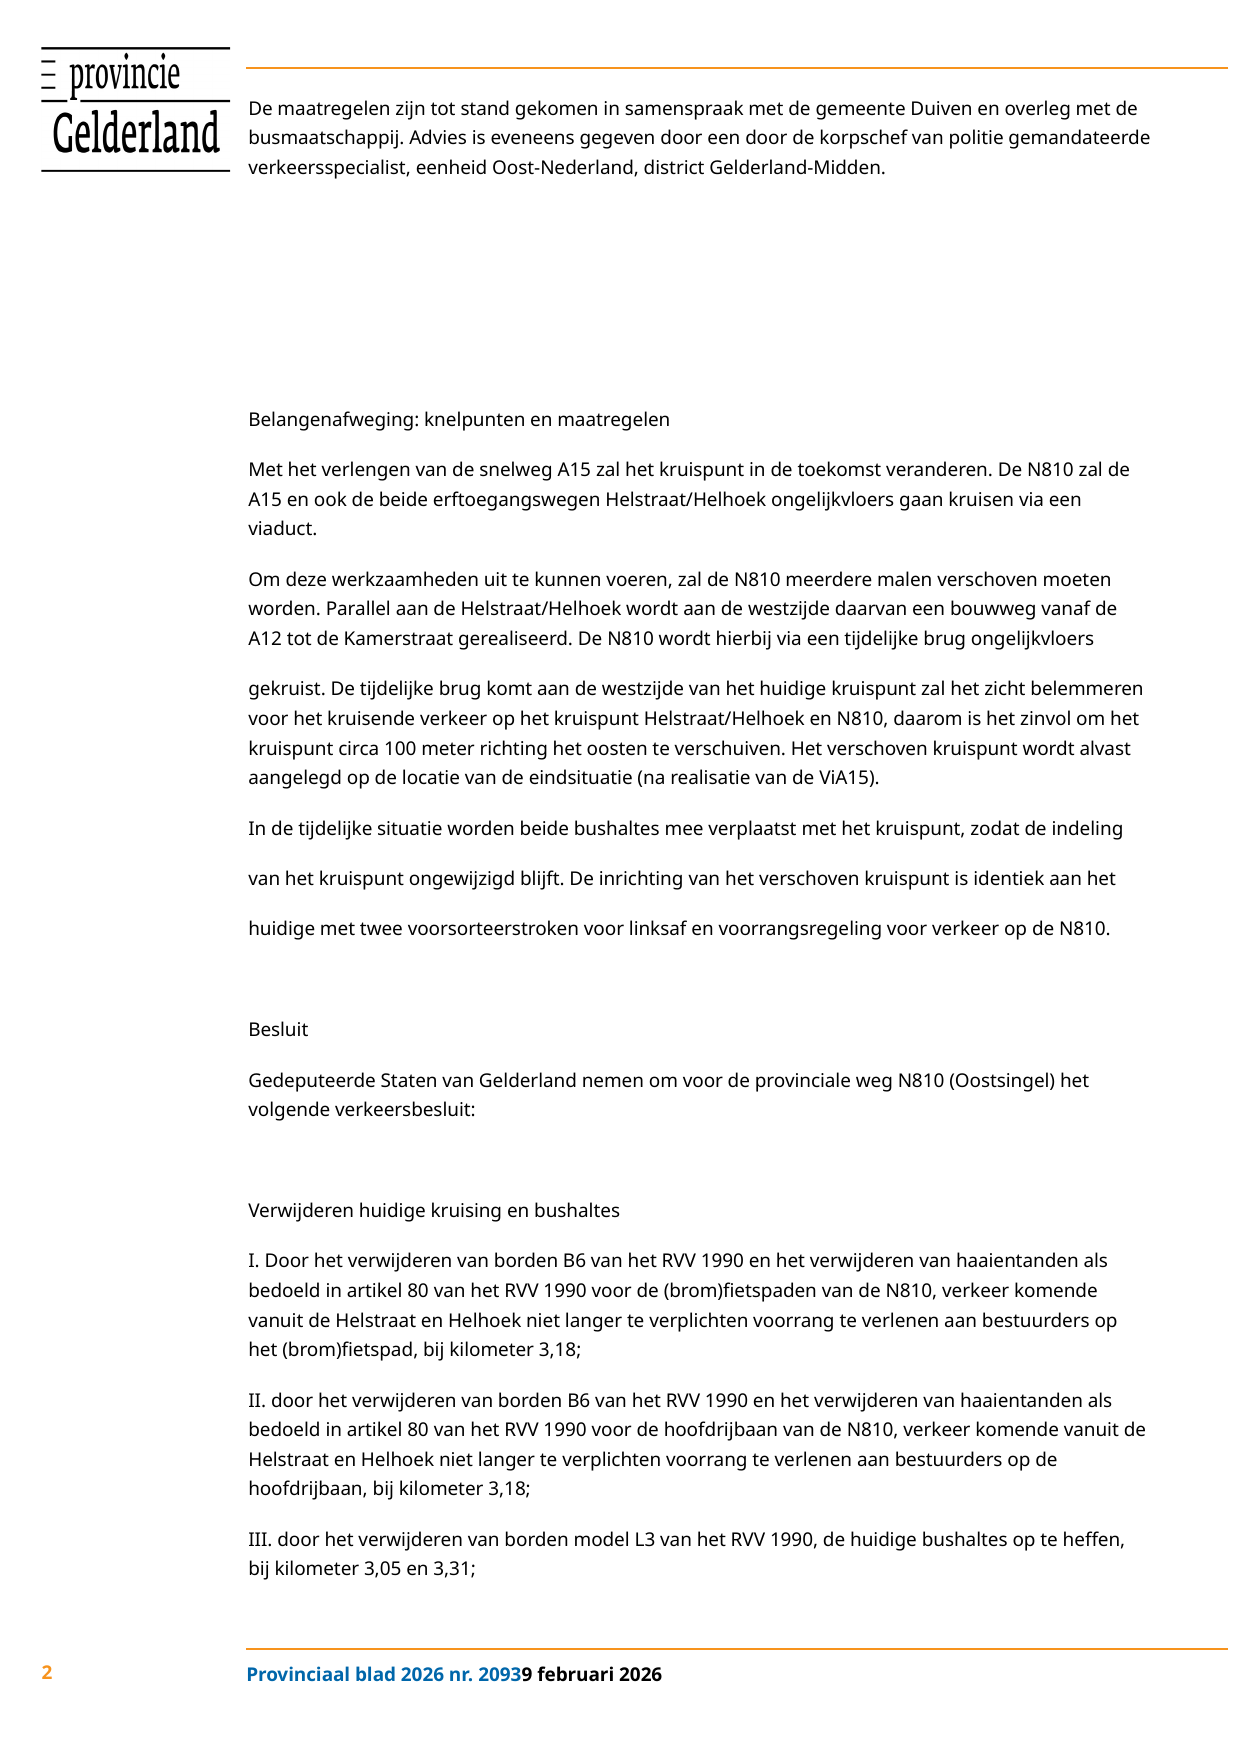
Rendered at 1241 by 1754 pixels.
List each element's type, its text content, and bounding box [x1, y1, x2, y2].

text De maatregelen zijn tot stand gekomen in samenspraak met de gemeente Duiven en overleg met de busmaatschappij. Advies is eveneens gegeven door een door de korpschef van politie gemandateerde verkeersspecialist, eenheid Oost-Nederland, district Gelderland-Midden. [248, 95, 1152, 180]
picture [41, 47, 231, 172]
text Om deze werkzaamheden uit te kunnen voeren, zal de N810 meerdere malen verschoven moeten worden. Parallel aan de Helstraat/Helhoek wordt aan de westzijde daarvan een bouwweg vanaf de A12 tot de Kamerstraat gerealiseerd. De N810 wordt hierbij via een tijdelijke brug ongelijkvloers [248, 566, 1152, 651]
text van het kruispunt ongewijzigd blijft. De inrichting van het verschoven kruispunt is identiek aan het [248, 865, 1152, 891]
text Met het verlengen van de snelweg A15 zal het kruispunt in de toekomst veranderen. De N810 zal de A15 en ook de beide erftoegangswegen Helstraat/Helhoek ongelijkvloers gaan kruisen via een viaduct. [248, 456, 1152, 541]
text gekruist. De tijdelijke brug komt aan de westzijde van het huidige kruispunt zal het zicht belemmeren voor het kruisende verkeer op het kruispunt Helstraat/Helhoek en N810, daarom is het zinvol om het kruispunt circa 100 meter richting het oosten te verschuiven. Het verschoven kruispunt wordt alvast aangelegd op de locatie van de eindsituatie (na realisatie van de ViA15). [248, 676, 1152, 790]
text In de tijdelijke situatie worden beide bushaltes mee verplaatst met het kruispunt, zodat de indeling [248, 815, 1152, 841]
text huidige met twee voorsorteerstroken voor linksaf en voorrangsregeling voor verkeer op de N810. [248, 916, 1152, 941]
text I. Door het verwijderen van borden B6 van het RVV 1990 en het verwijderen van haaientanden als bedoeld in artikel 80 van het RVV 1990 voor de (brom)fietspaden van de N810, verkeer komende vanuit de Helstraat en Helhoek niet langer te verplichten voorrang te verlenen aan bestuurders op het (brom)fietspad, bij kilometer 3,18; [248, 1248, 1152, 1362]
text Belangenafweging: knelpunten en maatregelen [248, 406, 1152, 432]
text Besluit [248, 1016, 1152, 1042]
text Verwijderen huidige kruising en bushaltes [248, 1197, 1152, 1223]
text II. door het verwijderen van borden B6 van het RVV 1990 en het verwijderen van haaientanden als bedoeld in artikel 80 van het RVV 1990 voor de hoofdrijbaan van de N810, verkeer komende vanuit de Helstraat en Helhoek niet langer te verplichten voorrang te verlenen aan bestuurders op de hoofdrijbaan, bij kilometer 3,18; [248, 1387, 1152, 1501]
text Gedeputeerde Staten van Gelderland nemen om voor de provinciale weg N810 (Oostsingel) het volgende verkeersbesluit: [248, 1067, 1152, 1122]
text III. door het verwijderen van borden model L3 van het RVV 1990, de huidige bushaltes op te heffen, bij kilometer 3,05 en 3,31; [248, 1526, 1152, 1581]
